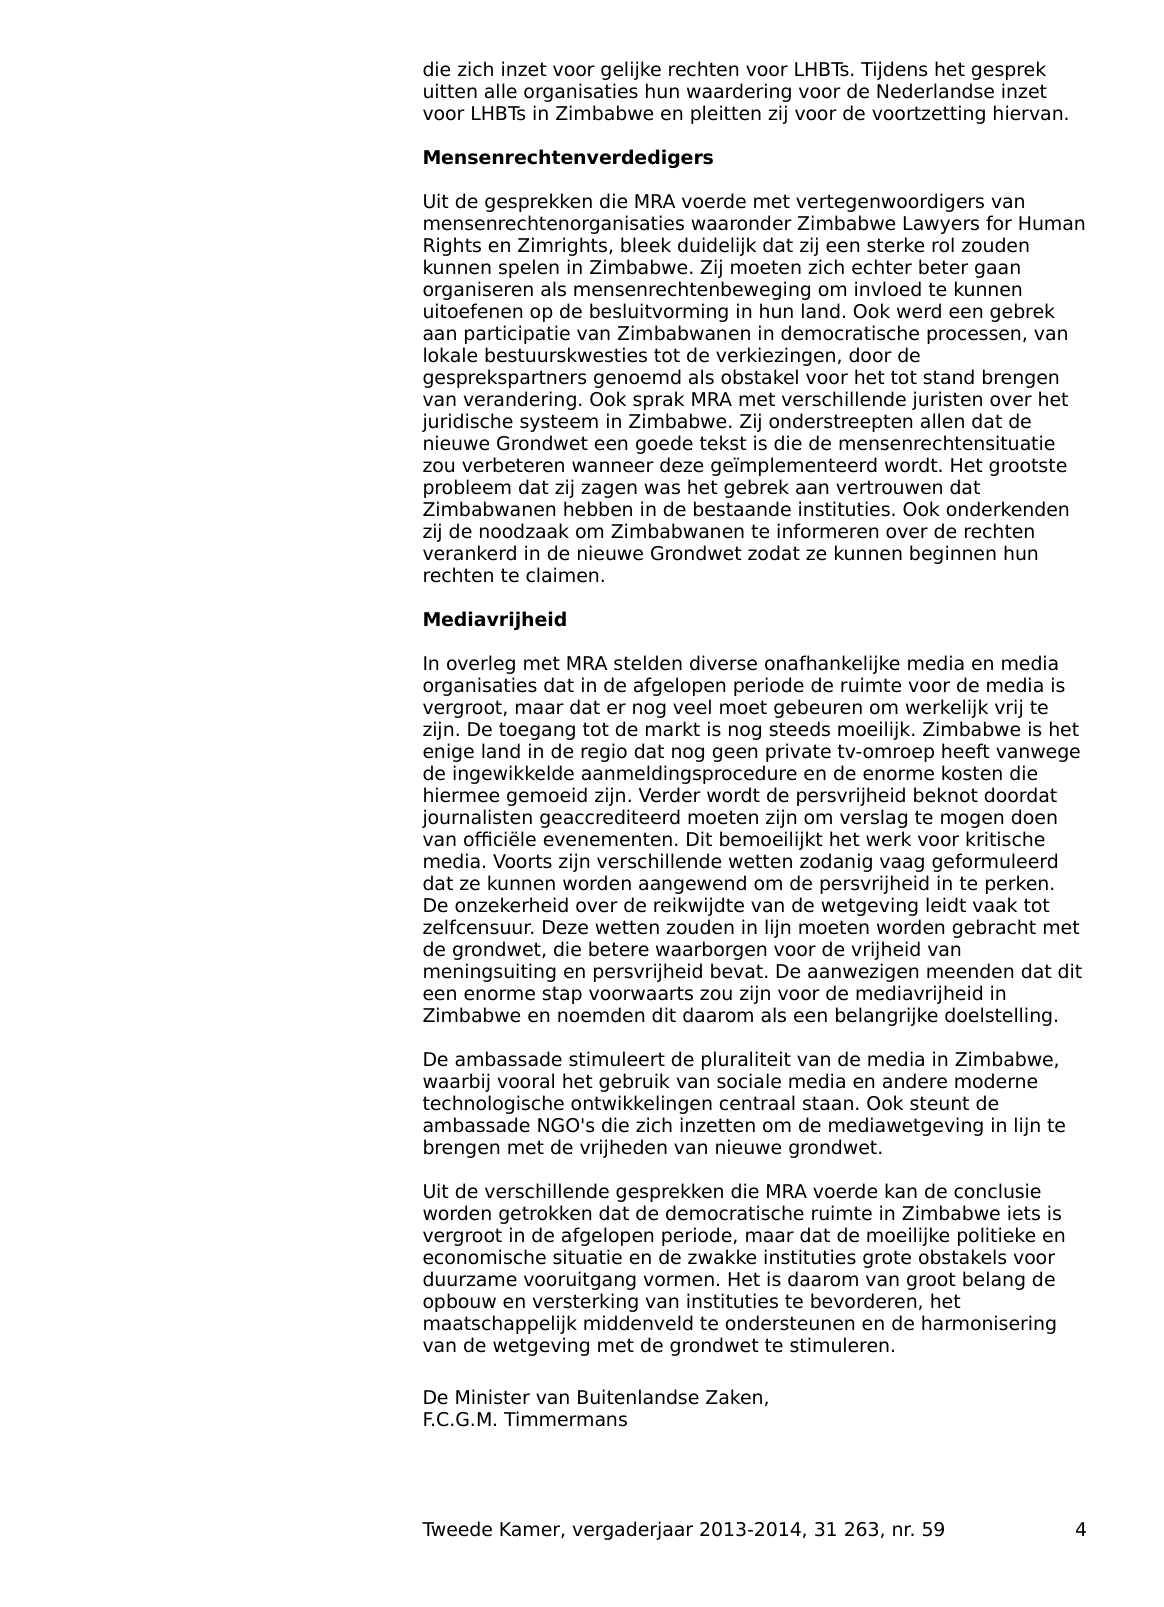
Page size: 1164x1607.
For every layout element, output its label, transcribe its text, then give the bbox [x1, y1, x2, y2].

text De Minister van Buitenlandse Zaken, F.C.G.M. Timmermans [422, 1387, 1087, 1431]
text Uit de gesprekken die MRA voerde met vertegenwoordigers van mensenrechtenorganisaties waaronder Zimbabwe Lawyers for Human Rights en Zimrights, bleek duidelijk dat zij een sterke rol zouden kunnen spelen in Zimbabwe. Zij moeten zich echter beter gaan organiseren als mensenrechtenbeweging om invloed te kunnen uitoefenen op de besluitvorming in hun land. Ook werd een gebrek aan participatie van Zimbabwanen in democratische processen, van lokale bestuurskwesties tot de verkiezingen, door de gesprekspartners genoemd als obstakel voor het tot stand brengen van verandering. Ook sprak MRA met verschillende juristen over het juridische systeem in Zimbabwe. Zij onderstreepten allen dat de nieuwe Grondwet een goede tekst is die de mensenrechtensituatie zou verbeteren wanneer deze geïmplementeerd wordt. Het grootste probleem dat zij zagen was het gebrek aan vertrouwen dat Zimbabwanen hebben in de bestaande instituties. Ook onderkenden zij de noodzaak om Zimbabwanen te informeren over de rechten verankerd in de nieuwe Grondwet zodat ze kunnen beginnen hun rechten te claimen. [422, 191, 1087, 587]
text In overleg met MRA stelden diverse onafhankelijke media en media organisaties dat in de afgelopen periode de ruimte voor de media is vergroot, maar dat er nog veel moet gebeuren om werkelijk vrij te zijn. De toegang tot de markt is nog steeds moeilijk. Zimbabwe is het enige land in de regio dat nog geen private tv-omroep heeft vanwege de ingewikkelde aanmeldingsprocedure en de enorme kosten die hiermee gemoeid zijn. Verder wordt de persvrijheid beknot doordat journalisten geaccrediteerd moeten zijn om verslag te mogen doen van officiële evenementen. Dit bemoeilijkt het werk voor kritische media. Voorts zijn verschillende wetten zodanig vaag geformuleerd dat ze kunnen worden aangewend om de persvrijheid in te perken. De onzekerheid over de reikwijdte van de wetgeving leidt vaak tot zelfcensuur. Deze wetten zouden in lijn moeten worden gebracht met de grondwet, die betere waarborgen voor de vrijheid van meningsuiting en persvrijheid bevat. De aanwezigen meenden dat dit een enorme stap voorwaarts zou zijn voor de mediavrijheid in Zimbabwe en noemden dit daarom als een belangrijke doelstelling. [422, 653, 1087, 1027]
text die zich inzet voor gelijke rechten voor LHBTs. Tijdens het gesprek uitten alle organisaties hun waardering voor de Nederlandse inzet voor LHBTs in Zimbabwe en pleitten zij voor de voortzetting hiervan. [422, 59, 1087, 125]
text Uit de verschillende gesprekken die MRA voerde kan de conclusie worden getrokken dat de democratische ruimte in Zimbabwe iets is vergroot in de afgelopen periode, maar dat de moeilijke politieke en economische situatie en de zwakke instituties grote obstakels voor duurzame vooruitgang vormen. Het is daarom van groot belang de opbouw en versterking van instituties te bevorderen, het maatschappelijk middenveld te ondersteunen en de harmonisering van de wetgeving met de grondwet te stimuleren. [422, 1181, 1087, 1357]
subtitle Mediavrijheid [422, 609, 1087, 631]
subtitle Mensenrechtenverdedigers [422, 147, 1087, 169]
text De ambassade stimuleert de pluraliteit van de media in Zimbabwe, waarbij vooral het gebruik van sociale media en andere moderne technologische ontwikkelingen centraal staan. Ook steunt de ambassade NGO's die zich inzetten om de mediawetgeving in lijn te brengen met de vrijheden van nieuwe grondwet. [422, 1049, 1087, 1159]
